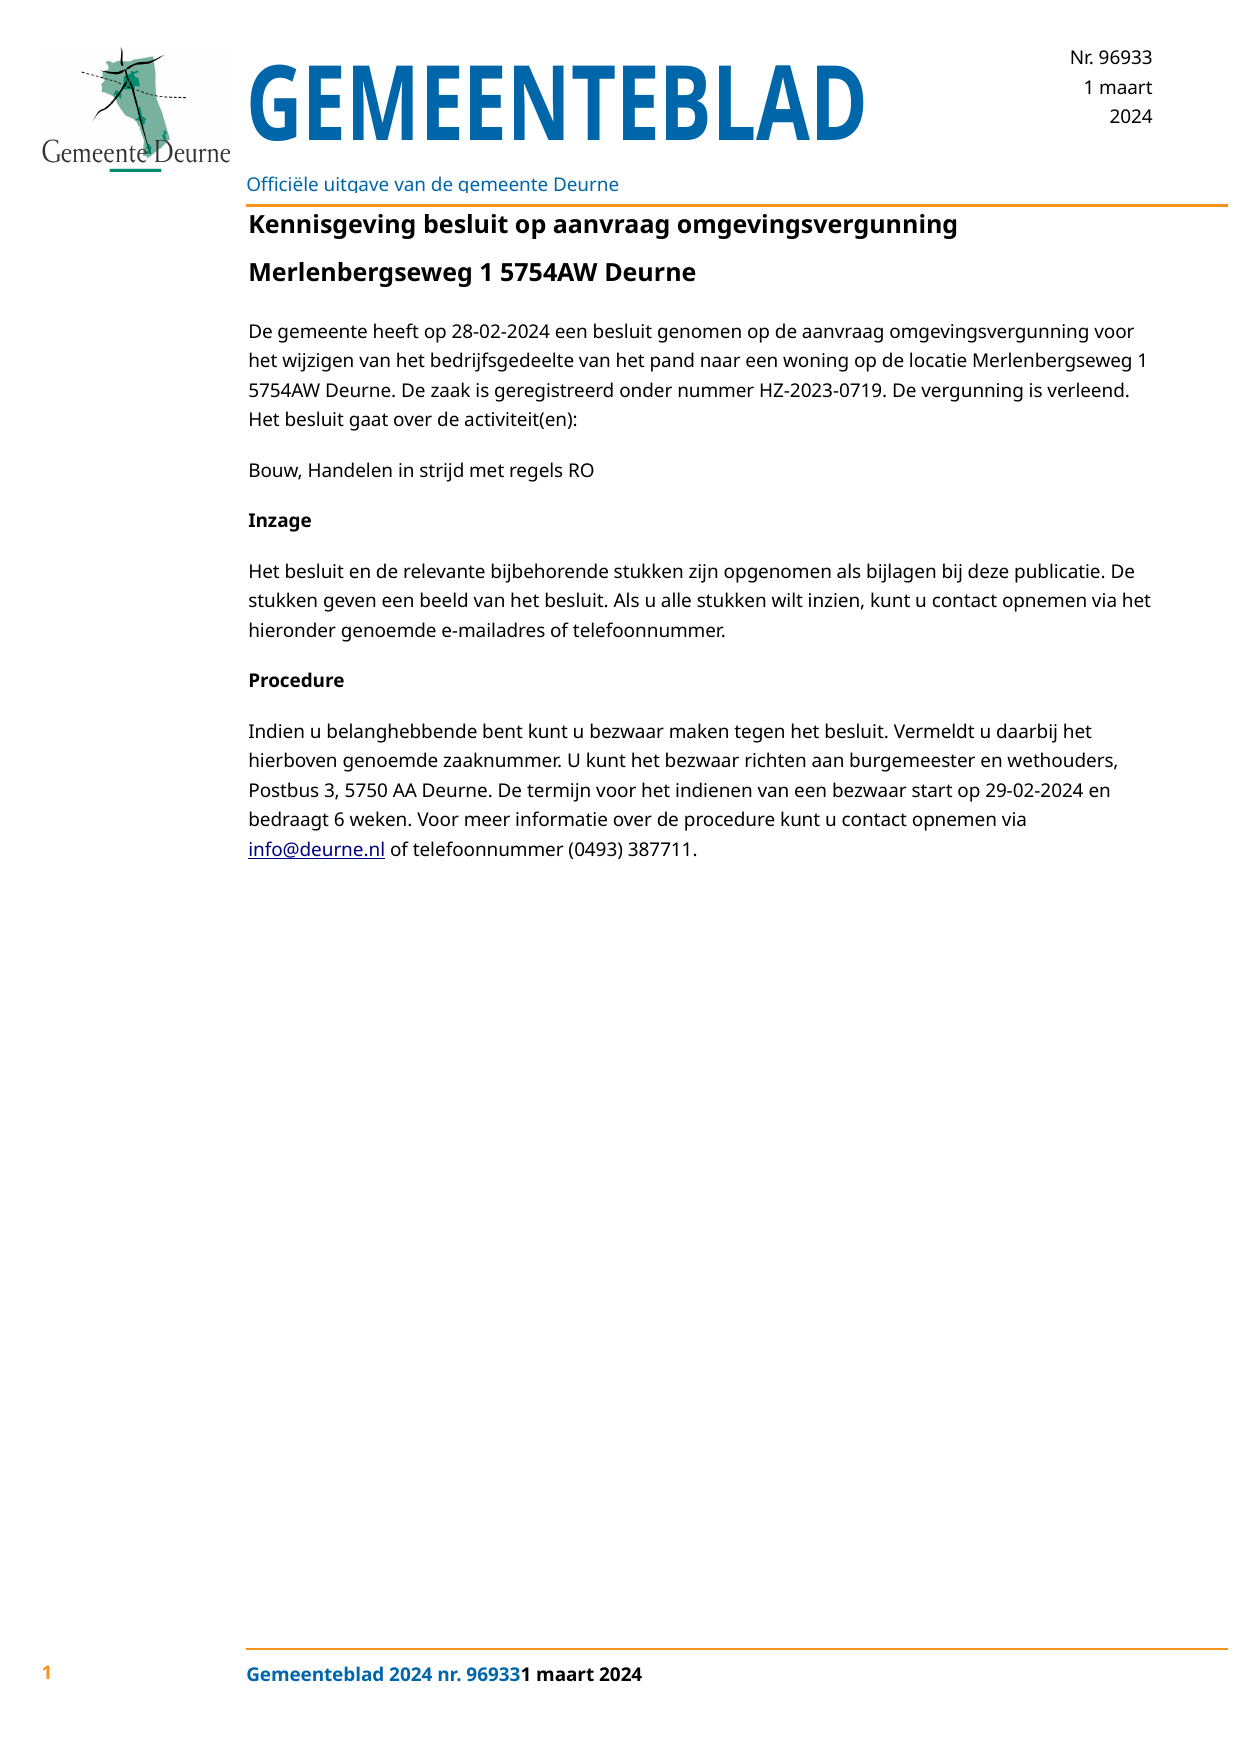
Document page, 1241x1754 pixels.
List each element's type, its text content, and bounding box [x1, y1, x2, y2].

text Inzage [248, 507, 1152, 533]
text Kennisgeving besluit op aanvraag omgevingsvergunning Merlenbergseweg 1 5754AW Deurne [248, 207, 1152, 288]
text Indien u belanghebbende bent kunt u bezwaar maken tegen het besluit. Vermeldt u daarbij het hierboven genoemde zaaknummer. U kunt het bezwaar richten aan burgemeester en wethouders, Postbus 3, 5750 AA Deurne. De termijn voor het indienen van een bezwaar start op 29-02-2024 en bedraagt 6 weken. Voor meer informatie over de procedure kunt u contact opnemen via info@deurne.nl of telefoonnummer (0493) 387711. [248, 718, 1152, 862]
text De gemeente heeft op 28-02-2024 een besluit genomen op de aanvraag omgevingsvergunning voor het wijzigen van het bedrijfsgedeelte van het pand naar een woning op de locatie Merlenbergseweg 1 5754AW Deurne. De zaak is geregistreerd onder nummer HZ-2023-0719. De vergunning is verleend. Het besluit gaat over de activiteit(en): [248, 318, 1152, 432]
picture [41, 47, 231, 172]
text Het besluit en de relevante bijbehorende stukken zijn opgenomen als bijlagen bij deze publicatie. De stukken geven een beeld van het besluit. Als u alle stukken wilt inzien, kunt u contact opnemen via het hieronder genoemde e-mailadres of telefoonnummer. [248, 558, 1152, 643]
text Procedure [248, 667, 1152, 693]
text Bouw, Handelen in strijd met regels RO [248, 457, 1152, 483]
